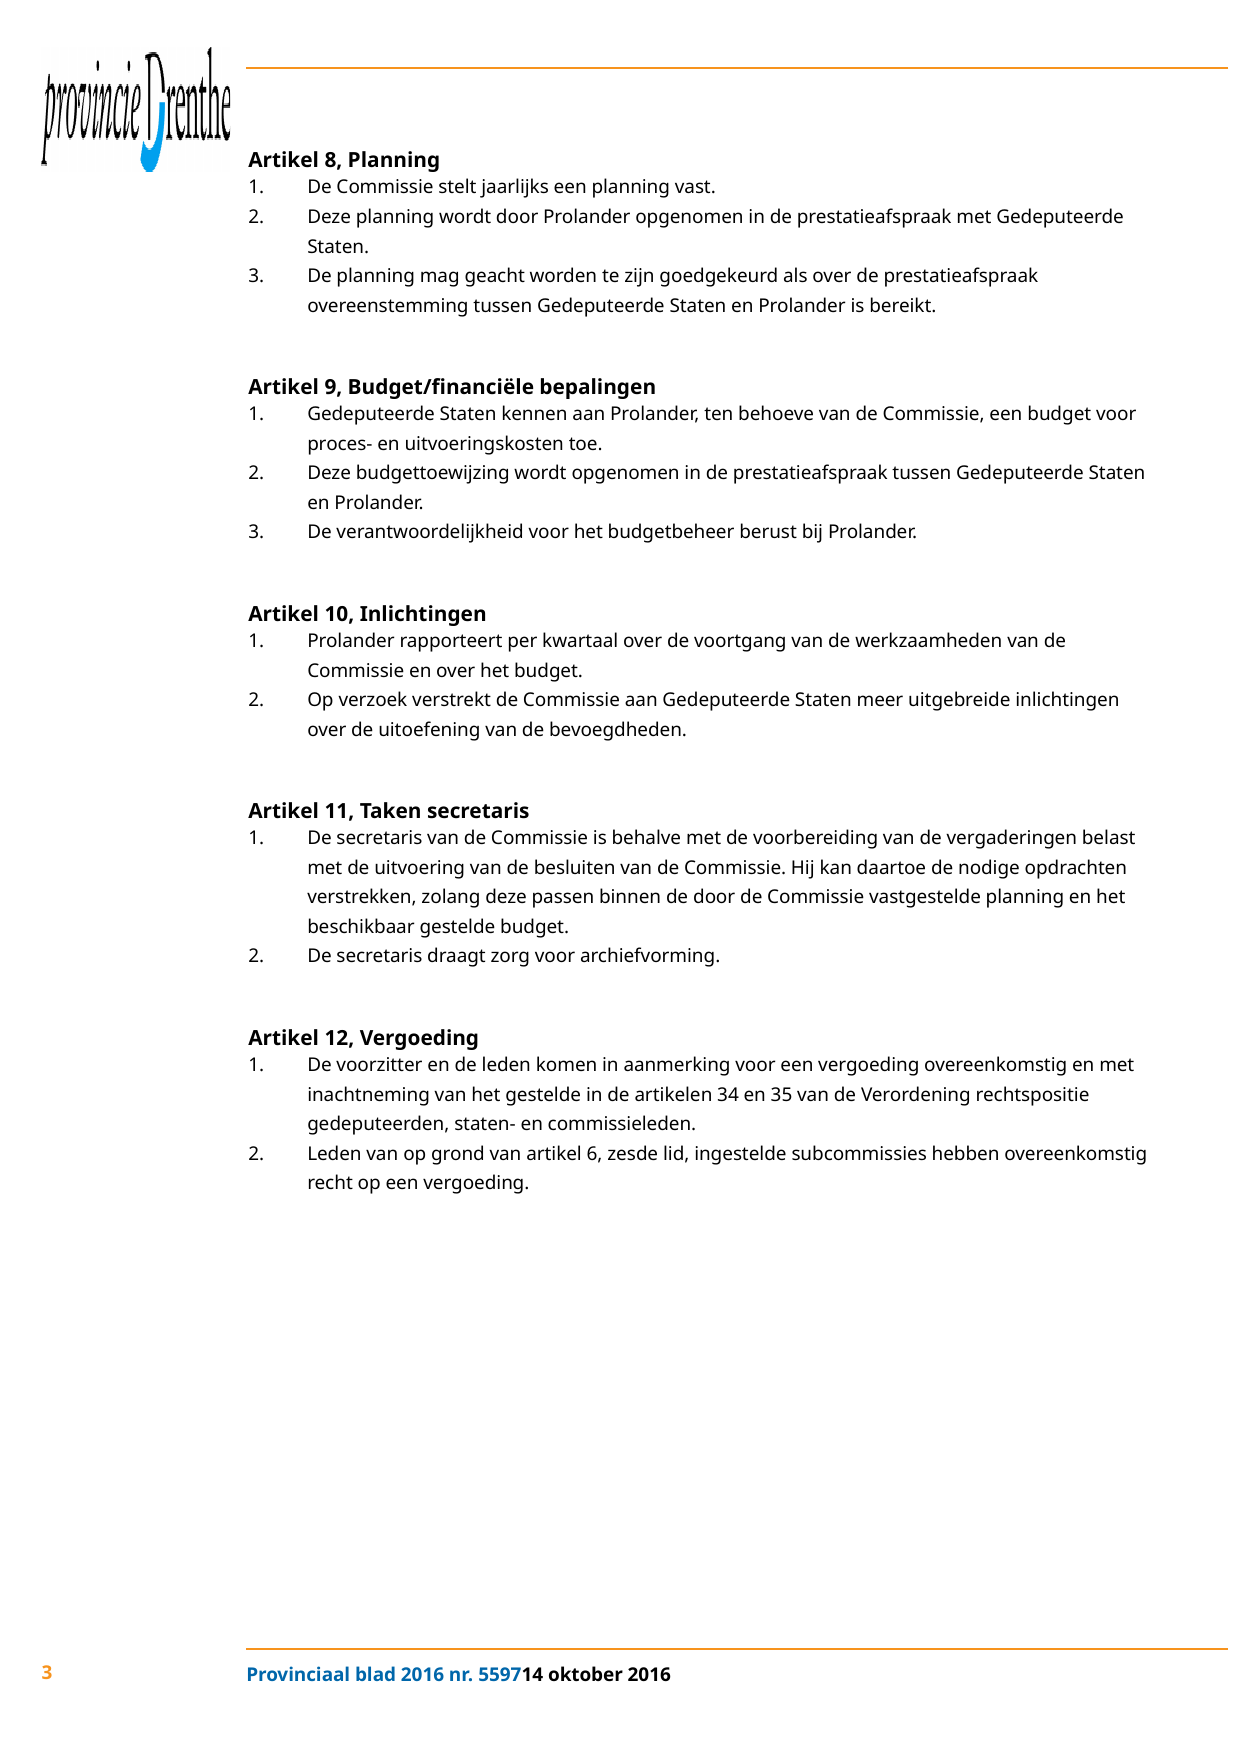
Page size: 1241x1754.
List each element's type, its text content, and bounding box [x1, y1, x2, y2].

list Deze budgettoewijzing wordt opgenomen in de prestatieafspraak tussen Gedeputeerde Staten en Prolander. [248, 459, 1152, 515]
list De secretaris draagt zorg voor archiefvorming. [248, 943, 1152, 968]
text Artikel 12, Vergoeding [248, 1023, 1152, 1051]
list De verantwoordelijkheid voor het budgetbeheer berust bij Prolander. [248, 519, 1152, 544]
text Artikel 8, Planning [248, 145, 1152, 174]
list Leden van op grond van artikel 6, zesde lid, ingestelde subcommissies hebben overeenkomstig recht op een vergoeding. [248, 1140, 1152, 1195]
list Deze planning wordt door Prolander opgenomen in de prestatieafspraak met Gedeputeerde Staten. [248, 203, 1152, 258]
text Artikel 9, Budget/financiële bepalingen [248, 372, 1152, 400]
list Op verzoek verstrekt de Commissie aan Gedeputeerde Staten meer uitgebreide inlichtingen over de uitoefening van de bevoegdheden. [248, 686, 1152, 742]
list De planning mag geacht worden te zijn goedgekeurd als over de prestatieafspraak overeenstemming tussen Gedeputeerde Staten en Prolander is bereikt. [248, 262, 1152, 318]
picture [41, 47, 231, 172]
list Gedeputeerde Staten kennen aan Prolander, ten behoeve van de Commissie, een budget voor proces- en uitvoeringskosten toe. [248, 400, 1152, 456]
list Prolander rapporteert per kwartaal over de voortgang van de werkzaamheden van de Commissie en over het budget. [248, 627, 1152, 682]
text Artikel 11, Taken secretaris [248, 796, 1152, 824]
list De Commissie stelt jaarlijks een planning vast. [248, 174, 1152, 199]
list De voorzitter en de leden komen in aanmerking voor een vergoeding overeenkomstig en met inachtneming van het gestelde in de artikelen 34 en 35 van de Verordening rechtspositie gedeputeerden, staten- en commissieleden. [248, 1051, 1152, 1136]
text Artikel 10, Inlichtingen [248, 599, 1152, 627]
list De secretaris van de Commissie is behalve met de voorbereiding van de vergaderingen belast met de uitvoering van de besluiten van de Commissie. Hij kan daartoe de nodige opdrachten verstrekken, zolang deze passen binnen de door de Commissie vastgestelde planning en het beschikbaar gestelde budget. [248, 824, 1152, 939]
